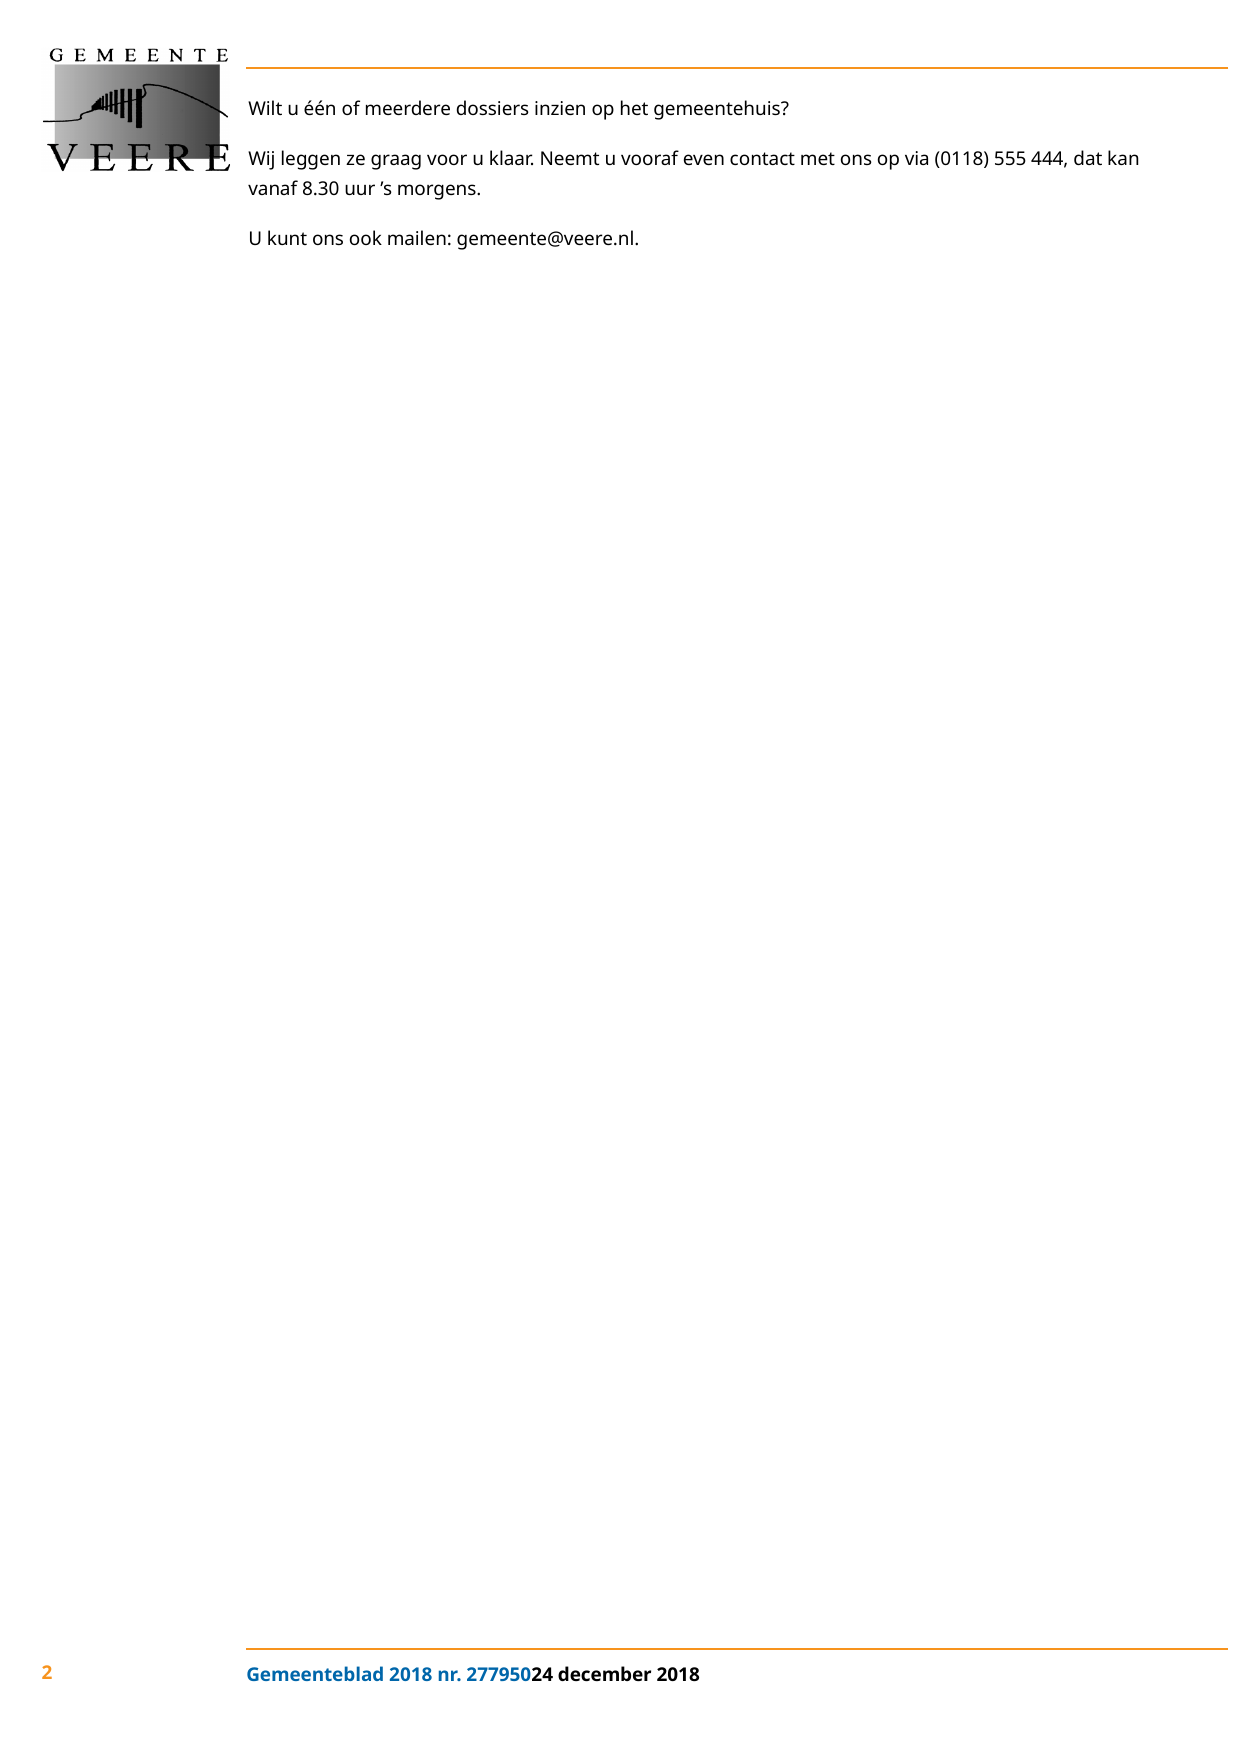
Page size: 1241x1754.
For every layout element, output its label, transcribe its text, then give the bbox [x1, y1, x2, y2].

picture [41, 47, 231, 172]
text Wilt u één of meerdere dossiers inzien op het gemeentehuis? [248, 95, 1152, 121]
text Wij leggen ze graag voor u klaar. Neemt u vooraf even contact met ons op via (0118) 555 444, dat kan vanaf 8.30 uur ’s morgens. [248, 145, 1152, 201]
text U kunt ons ook mailen: gemeente@veere.nl. [248, 225, 1152, 251]
